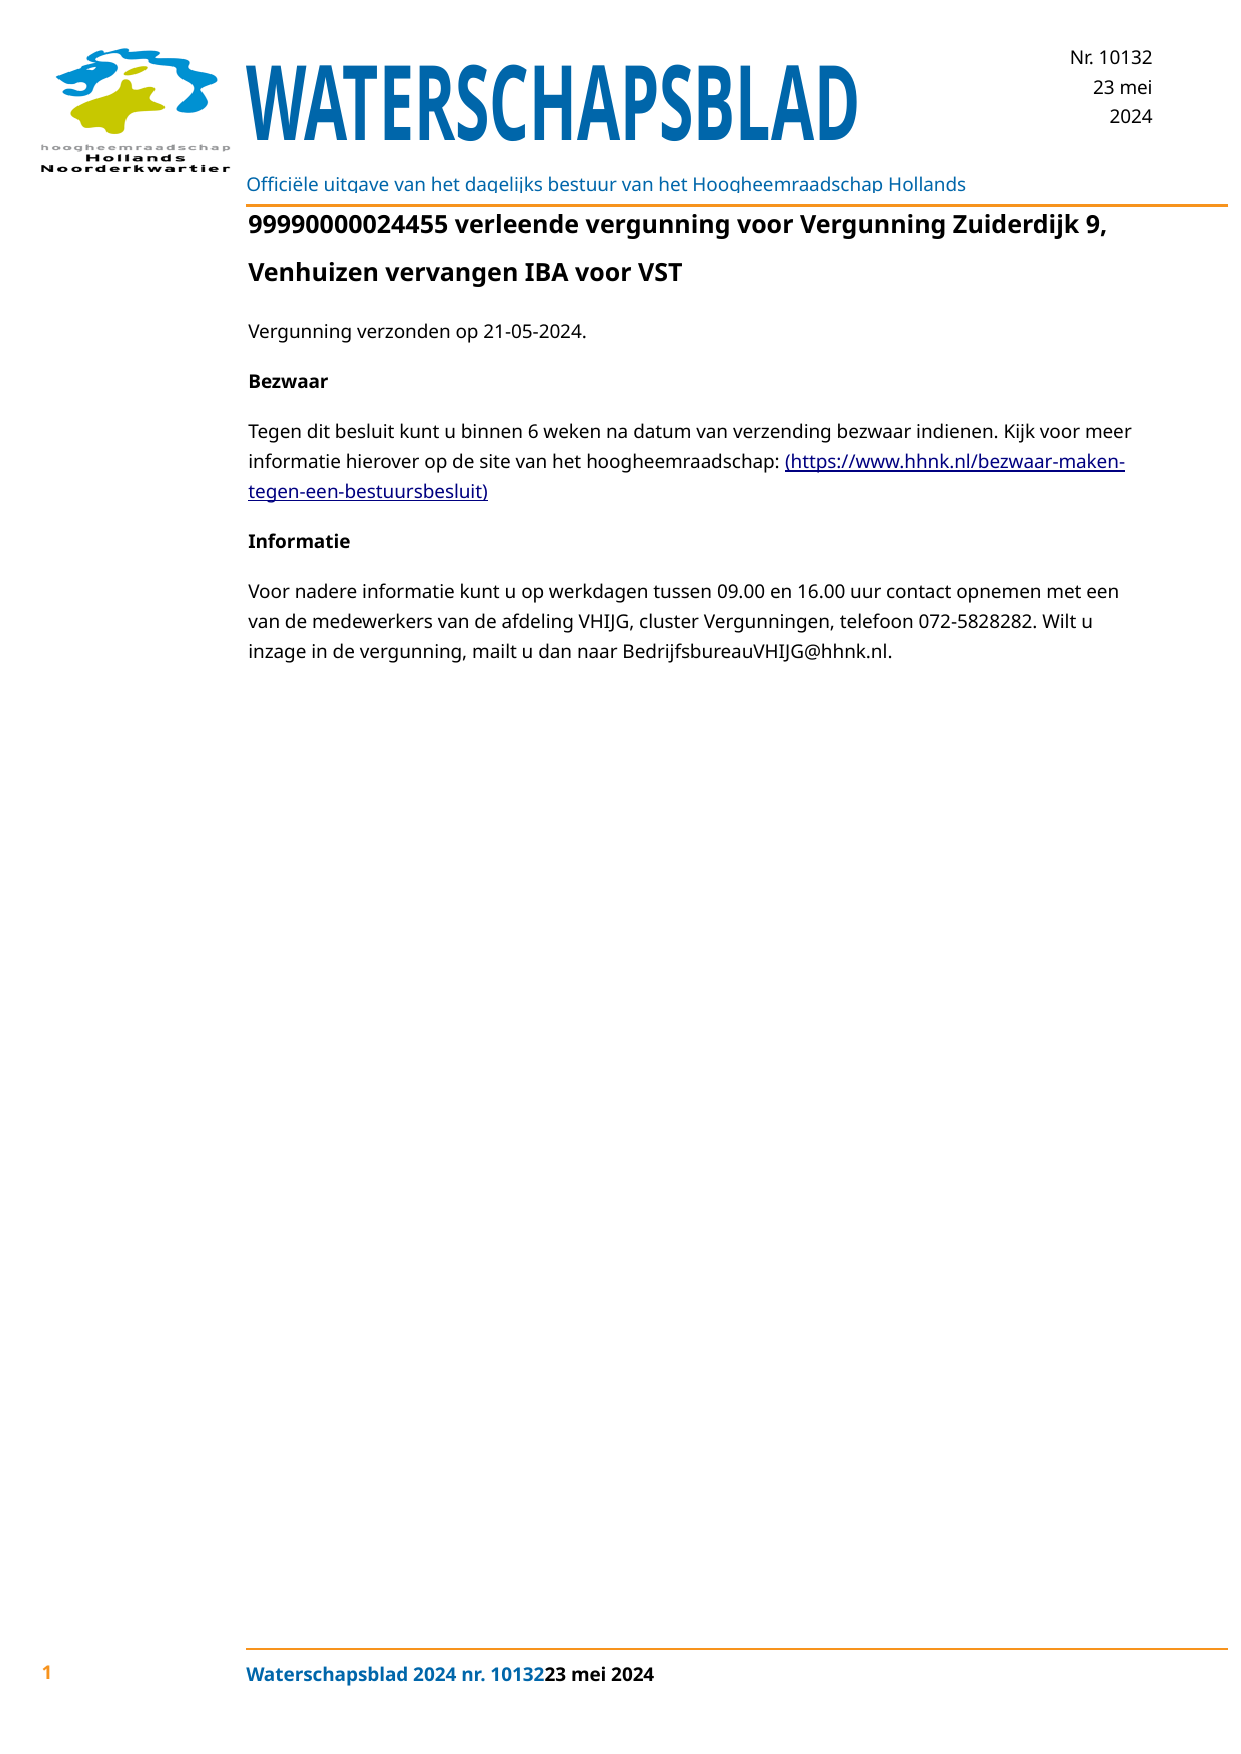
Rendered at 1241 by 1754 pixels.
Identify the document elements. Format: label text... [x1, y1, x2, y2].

text Vergunning verzonden op 21-05-2024. [248, 318, 1152, 344]
text Tegen dit besluit kunt u binnen 6 weken na datum van verzending bezwaar indienen. Kijk voor meer informatie hierover op de site van het hoogheemraadschap: (https://www.hhnk.nl/bezwaar-maken-tegen-een-bestuursbesluit) [248, 419, 1152, 504]
text 99990000024455 verleende vergunning voor Vergunning Zuiderdijk 9, Venhuizen vervangen IBA voor VST [248, 207, 1152, 288]
text Informatie [248, 528, 1152, 554]
text Bezwaar [248, 368, 1152, 394]
text Voor nadere informatie kunt u op werkdagen tussen 09.00 en 16.00 uur contact opnemen met een van de medewerkers van de afdeling VHIJG, cluster Vergunningen, telefoon 072-5828282. Wilt u inzage in de vergunning, mailt u dan naar BedrijfsbureauVHIJG@hhnk.nl. [248, 579, 1152, 664]
picture [41, 47, 231, 172]
